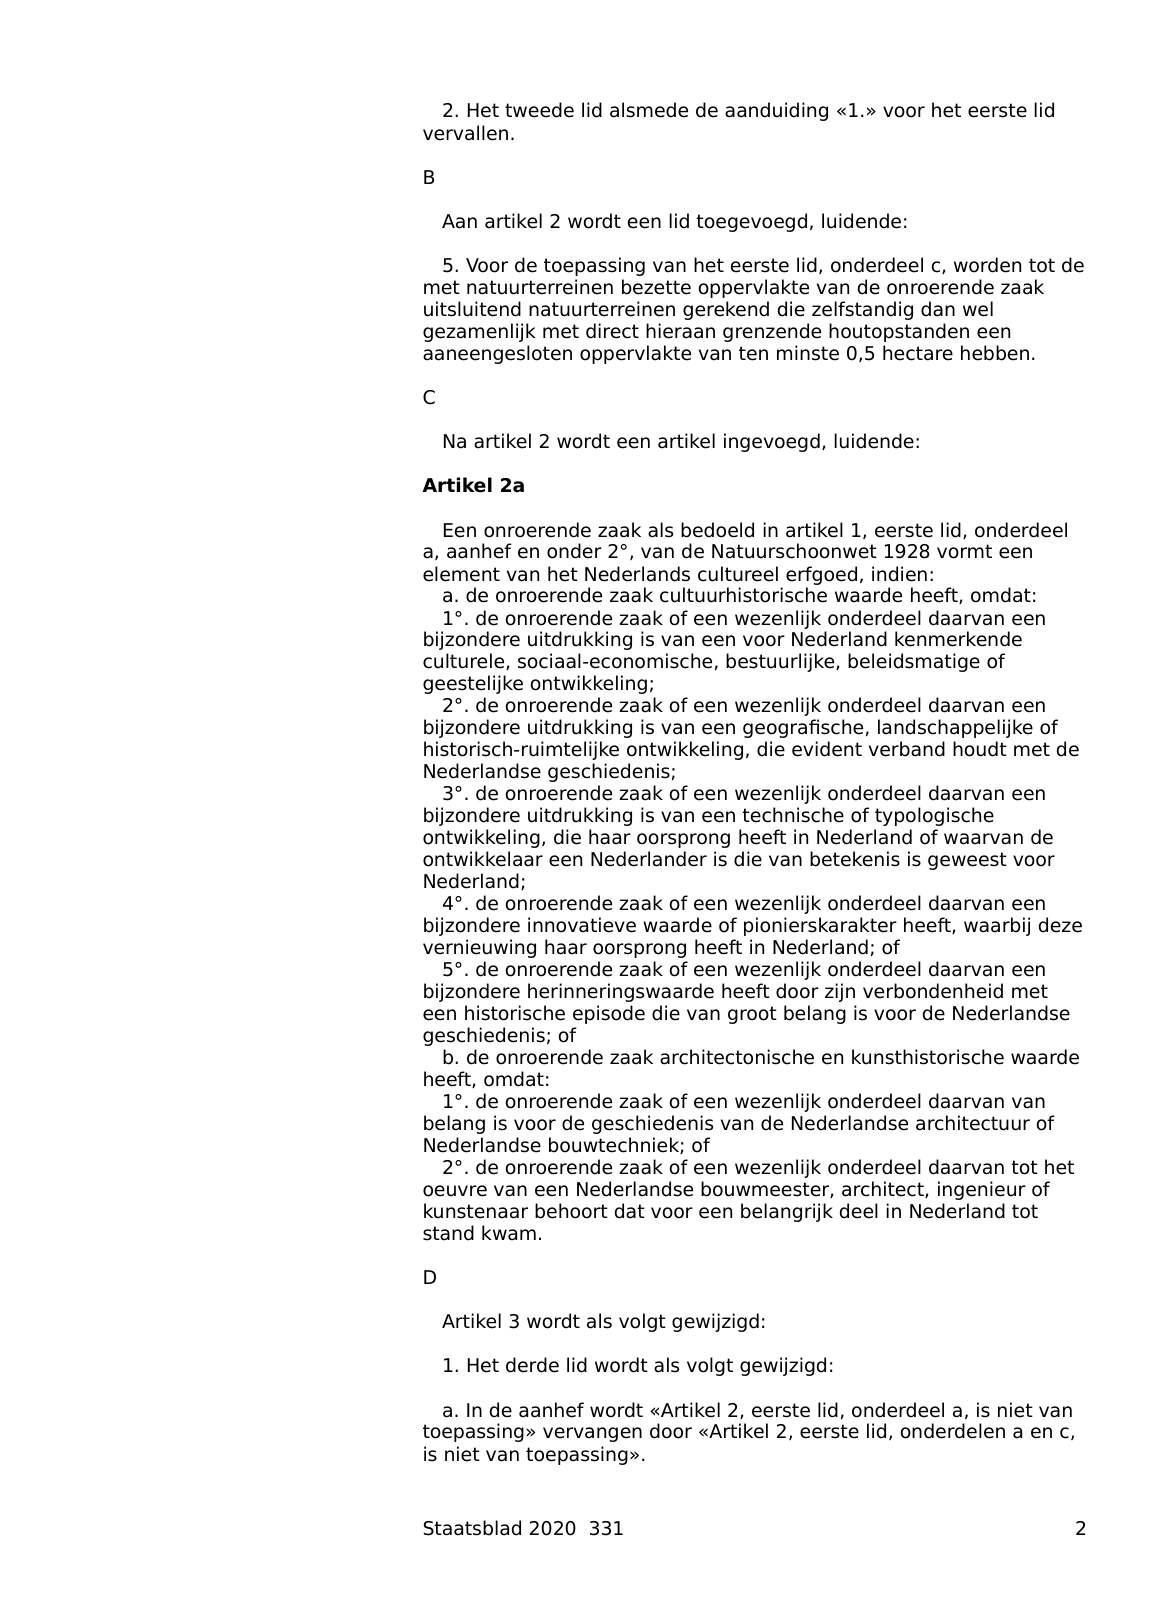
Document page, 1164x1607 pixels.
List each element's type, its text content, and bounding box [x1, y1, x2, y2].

text 5. Voor de toepassing van het eerste lid, onderdeel c, worden tot de met natuurterreinen bezette oppervlakte van de onroerende zaak uitsluitend natuurterreinen gerekend die zelfstandig dan wel gezamenlijk met direct hieraan grenzende houtopstanden een aaneengesloten oppervlakte van ten minste 0,5 hectare hebben. [422, 255, 1087, 365]
text a. In de aanhef wordt «Artikel 2, eerste lid, onderdeel a, is niet van toepassing» vervangen door «Artikel 2, eerste lid, onderdelen a en c, is niet van toepassing». [422, 1399, 1087, 1465]
text b. de onroerende zaak architectonische en kunsthistorische waarde heeft, omdat: [422, 1047, 1087, 1091]
text 2°. de onroerende zaak of een wezenlijk onderdeel daarvan een bijzondere uitdrukking is van een geografische, landschappelijke of historisch-ruimtelijke ontwikkeling, die evident verband houdt met de Nederlandse geschiedenis; [422, 695, 1087, 783]
subtitle Artikel 2a [422, 475, 1087, 497]
text 1°. de onroerende zaak of een wezenlijk onderdeel daarvan een bijzondere uitdrukking is van een voor Nederland kenmerkende culturele, sociaal-economische, bestuurlijke, beleidsmatige of geestelijke ontwikkeling; [422, 607, 1087, 695]
text 1°. de onroerende zaak of een wezenlijk onderdeel daarvan van belang is voor de geschiedenis van de Nederlandse architectuur of Nederlandse bouwtechniek; of [422, 1091, 1087, 1157]
text D [422, 1267, 1087, 1289]
text Na artikel 2 wordt een artikel ingevoegd, luidende: [422, 431, 1087, 453]
text Artikel 3 wordt als volgt gewijzigd: [422, 1311, 1087, 1333]
text Aan artikel 2 wordt een lid toegevoegd, luidende: [422, 211, 1087, 233]
text 5°. de onroerende zaak of een wezenlijk onderdeel daarvan een bijzondere herinneringswaarde heeft door zijn verbondenheid met een historische episode die van groot belang is voor de Nederlandse geschiedenis; of [422, 959, 1087, 1047]
text C [422, 387, 1087, 409]
text 2°. de onroerende zaak of een wezenlijk onderdeel daarvan tot het oeuvre van een Nederlandse bouwmeester, architect, ingenieur of kunstenaar behoort dat voor een belangrijk deel in Nederland tot stand kwam. [422, 1157, 1087, 1245]
text Een onroerende zaak als bedoeld in artikel 1, eerste lid, onderdeel a, aanhef en onder 2°, van de Natuurschoonwet 1928 vormt een element van het Nederlands cultureel erfgoed, indien: [422, 519, 1087, 585]
text 4°. de onroerende zaak of een wezenlijk onderdeel daarvan een bijzondere innovatieve waarde of pionierskarakter heeft, waarbij deze vernieuwing haar oorsprong heeft in Nederland; of [422, 893, 1087, 959]
text 1. Het derde lid wordt als volgt gewijzigd: [422, 1355, 1087, 1377]
text 2. Het tweede lid alsmede de aanduiding «1.» voor het eerste lid vervallen. [422, 100, 1087, 144]
text 3°. de onroerende zaak of een wezenlijk onderdeel daarvan een bijzondere uitdrukking is van een technische of typologische ontwikkeling, die haar oorsprong heeft in Nederland of waarvan de ontwikkelaar een Nederlander is die van betekenis is geweest voor Nederland; [422, 783, 1087, 893]
text a. de onroerende zaak cultuurhistorische waarde heeft, omdat: [422, 585, 1087, 607]
text B [422, 167, 1087, 188]
